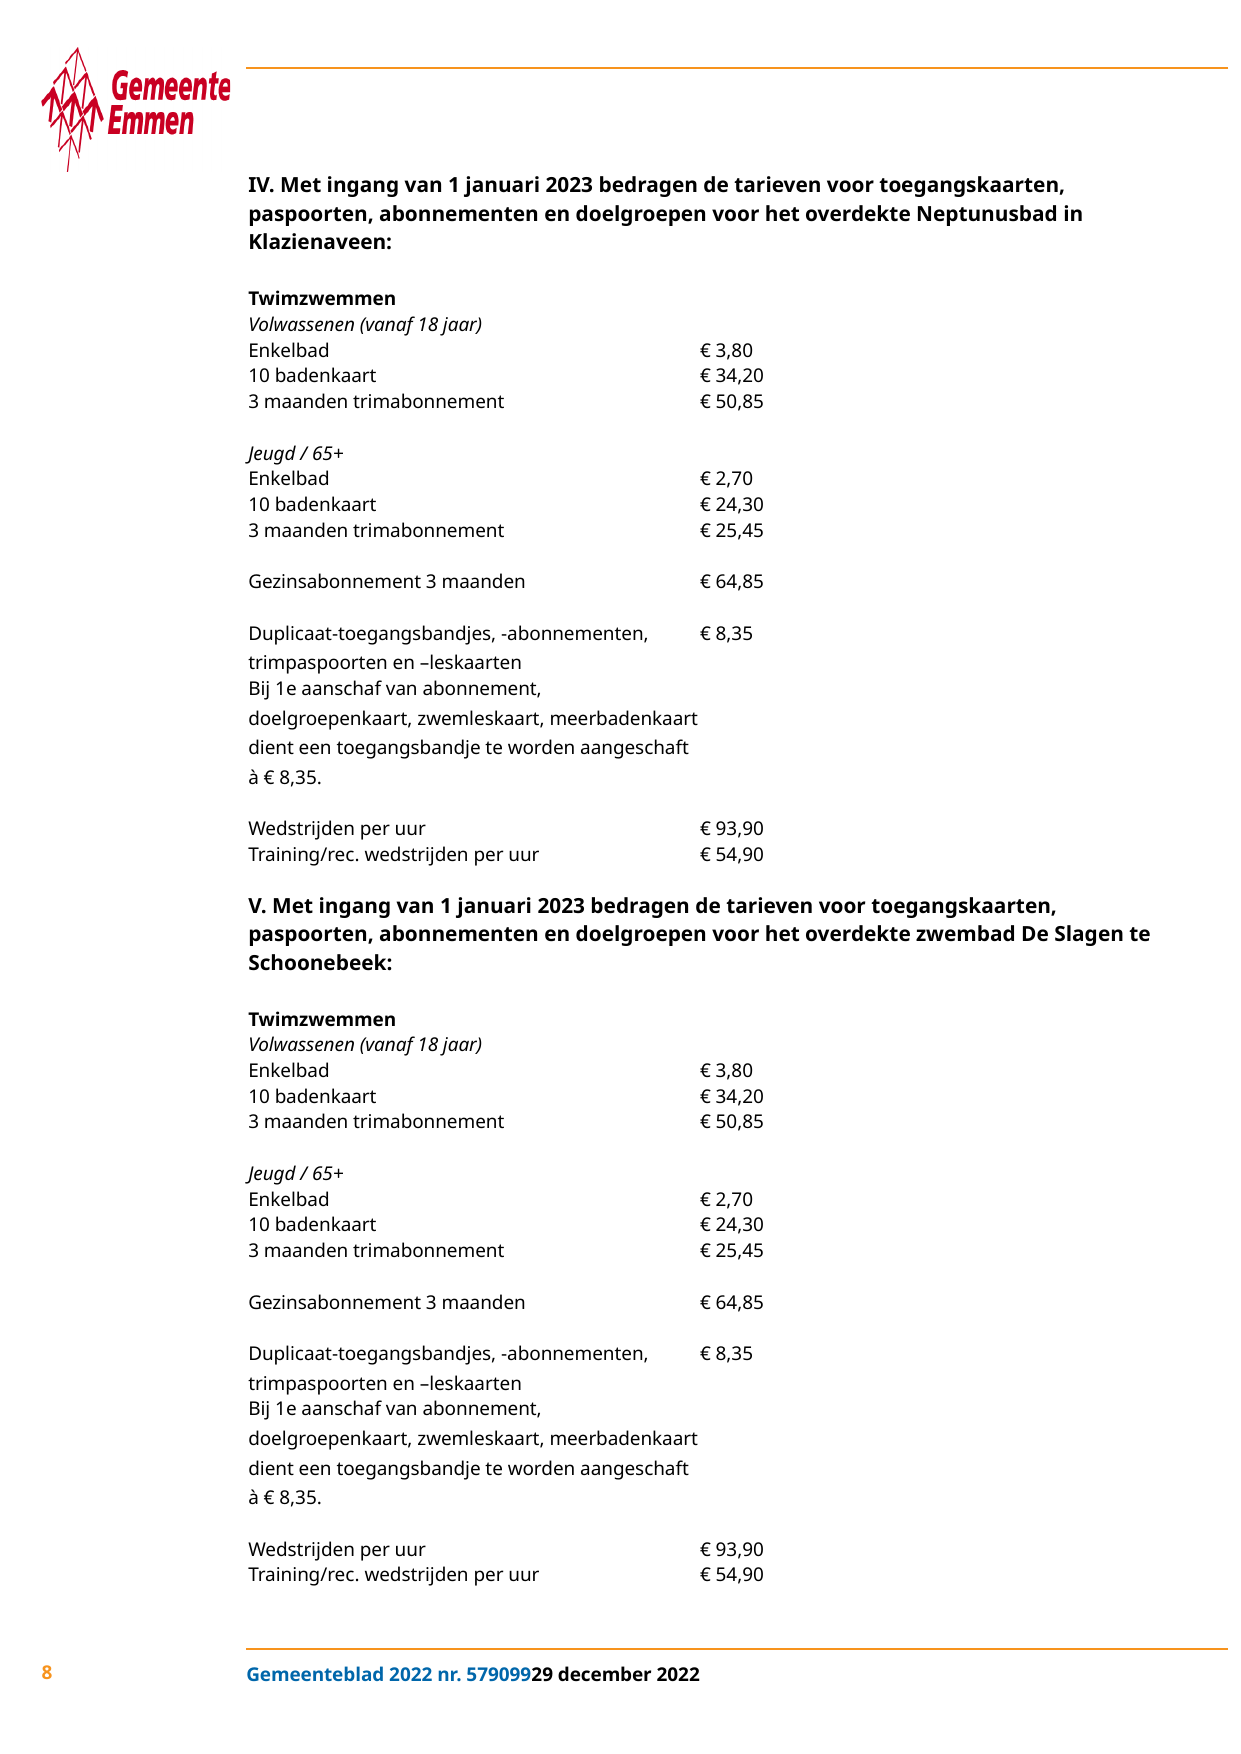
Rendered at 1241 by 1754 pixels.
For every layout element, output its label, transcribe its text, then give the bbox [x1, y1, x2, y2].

table_cell [248, 95, 700, 121]
table_cell Jeugd / 65+ [248, 440, 700, 465]
table_cell Jeugd / 65+ [248, 1160, 700, 1186]
table_cell € 64,85 [700, 1289, 1152, 1314]
table_cell [248, 1315, 700, 1340]
table_cell [248, 1135, 700, 1160]
table_cell [700, 1160, 1152, 1186]
text IV. Met ingang van 1 januari 2023 bedragen de tarieven voor toegangskaarten, paspoorten, abonnementen en doelgroepen voor het overdekte Neptunusbad in Klazienaveen: [248, 170, 1152, 256]
table_cell Enkelbad [248, 337, 700, 362]
table_cell [248, 790, 700, 815]
table_cell € 24,30 [700, 1212, 1152, 1237]
table_cell Volwassenen (vanaf 18 jaar) [248, 1032, 700, 1057]
table_cell [248, 414, 700, 440]
table_cell € 34,20 [700, 1083, 1152, 1109]
table_cell Duplicaat-toegangsbandjes, -abonnementen, trimpaspoorten en –leskaarten [248, 620, 700, 675]
table_cell € 3,80 [700, 337, 1152, 362]
table_cell € 25,45 [700, 1238, 1152, 1263]
table_cell € 34,20 [700, 363, 1152, 388]
table_cell 10 badenkaart [248, 1212, 700, 1237]
text V. Met ingang van 1 januari 2023 bedragen de tarieven voor toegangskaarten, paspoorten, abonnementen en doelgroepen voor het overdekte zwembad De Slagen te Schoonebeek: [248, 891, 1152, 976]
table_header Twimzwemmen [248, 285, 700, 311]
table_cell € 93,90 [700, 1536, 1152, 1562]
table_cell Duplicaat-toegangsbandjes, -abonnementen, trimpaspoorten en –leskaarten [248, 1340, 700, 1396]
table_cell 3 maanden trimabonnement [248, 388, 700, 414]
table_cell € 8,35 [700, 620, 1152, 675]
table_cell € 24,30 [700, 491, 1152, 517]
table_cell [248, 121, 700, 146]
table_header [700, 1006, 1152, 1032]
table_cell [700, 1510, 1152, 1536]
table_cell [700, 1263, 1152, 1289]
table_cell [700, 1032, 1152, 1057]
table_cell Volwassenen (vanaf 18 jaar) [248, 311, 700, 337]
table_cell € 3,80 [700, 1057, 1152, 1083]
table_cell Wedstrijden per uur [248, 1536, 700, 1562]
table_cell Wedstrijden per uur [248, 815, 700, 841]
table_cell 3 maanden trimabonnement [248, 517, 700, 543]
table_cell [248, 594, 700, 620]
table_cell [700, 594, 1152, 620]
table_cell [248, 1510, 700, 1536]
table_cell [700, 543, 1152, 568]
table_header [700, 285, 1152, 311]
table_header Twimzwemmen [248, 1006, 700, 1032]
table_cell € 8,35 [700, 1340, 1152, 1396]
table_cell Enkelbad [248, 1057, 700, 1083]
table_cell [700, 95, 1152, 121]
table_cell € 54,90 [700, 1562, 1152, 1587]
table_cell Bij 1e aanschaf van abonnement, doelgroepenkaart, zwemleskaart, meerbadenkaart dient een toegangsbandje te worden aangeschaft à € 8,35. [248, 1396, 700, 1510]
table_cell € 50,85 [700, 1109, 1152, 1134]
table_cell 3 maanden trimabonnement [248, 1238, 700, 1263]
table_cell € 50,85 [700, 388, 1152, 414]
table_cell [700, 414, 1152, 440]
table_cell € 25,45 [700, 517, 1152, 543]
table_cell 3 maanden trimabonnement [248, 1109, 700, 1134]
picture [41, 47, 231, 172]
table_cell € 2,70 [700, 1186, 1152, 1212]
table_cell [700, 121, 1152, 146]
table_cell [700, 440, 1152, 465]
table_cell [700, 1135, 1152, 1160]
table_cell [700, 675, 1152, 789]
table_cell [700, 1396, 1152, 1510]
table_cell 10 badenkaart [248, 363, 700, 388]
table_cell Gezinsabonnement 3 maanden [248, 1289, 700, 1314]
table_cell Bij 1e aanschaf van abonnement, doelgroepenkaart, zwemleskaart, meerbadenkaart dient een toegangsbandje te worden aangeschaft à € 8,35. [248, 675, 700, 789]
table_cell Gezinsabonnement 3 maanden [248, 568, 700, 594]
table_cell [248, 543, 700, 568]
table_cell 10 badenkaart [248, 491, 700, 517]
table_cell [700, 311, 1152, 337]
table_cell Enkelbad [248, 1186, 700, 1212]
table_cell € 54,90 [700, 841, 1152, 867]
table_cell Enkelbad [248, 465, 700, 491]
table_cell Training/rec. wedstrijden per uur [248, 1562, 700, 1587]
table_cell Training/rec. wedstrijden per uur [248, 841, 700, 867]
table_cell € 2,70 [700, 465, 1152, 491]
table_cell [248, 1263, 700, 1289]
table_cell [700, 790, 1152, 815]
table_cell [700, 1315, 1152, 1340]
table_cell € 64,85 [700, 568, 1152, 594]
table_cell 10 badenkaart [248, 1083, 700, 1109]
table_cell € 93,90 [700, 815, 1152, 841]
